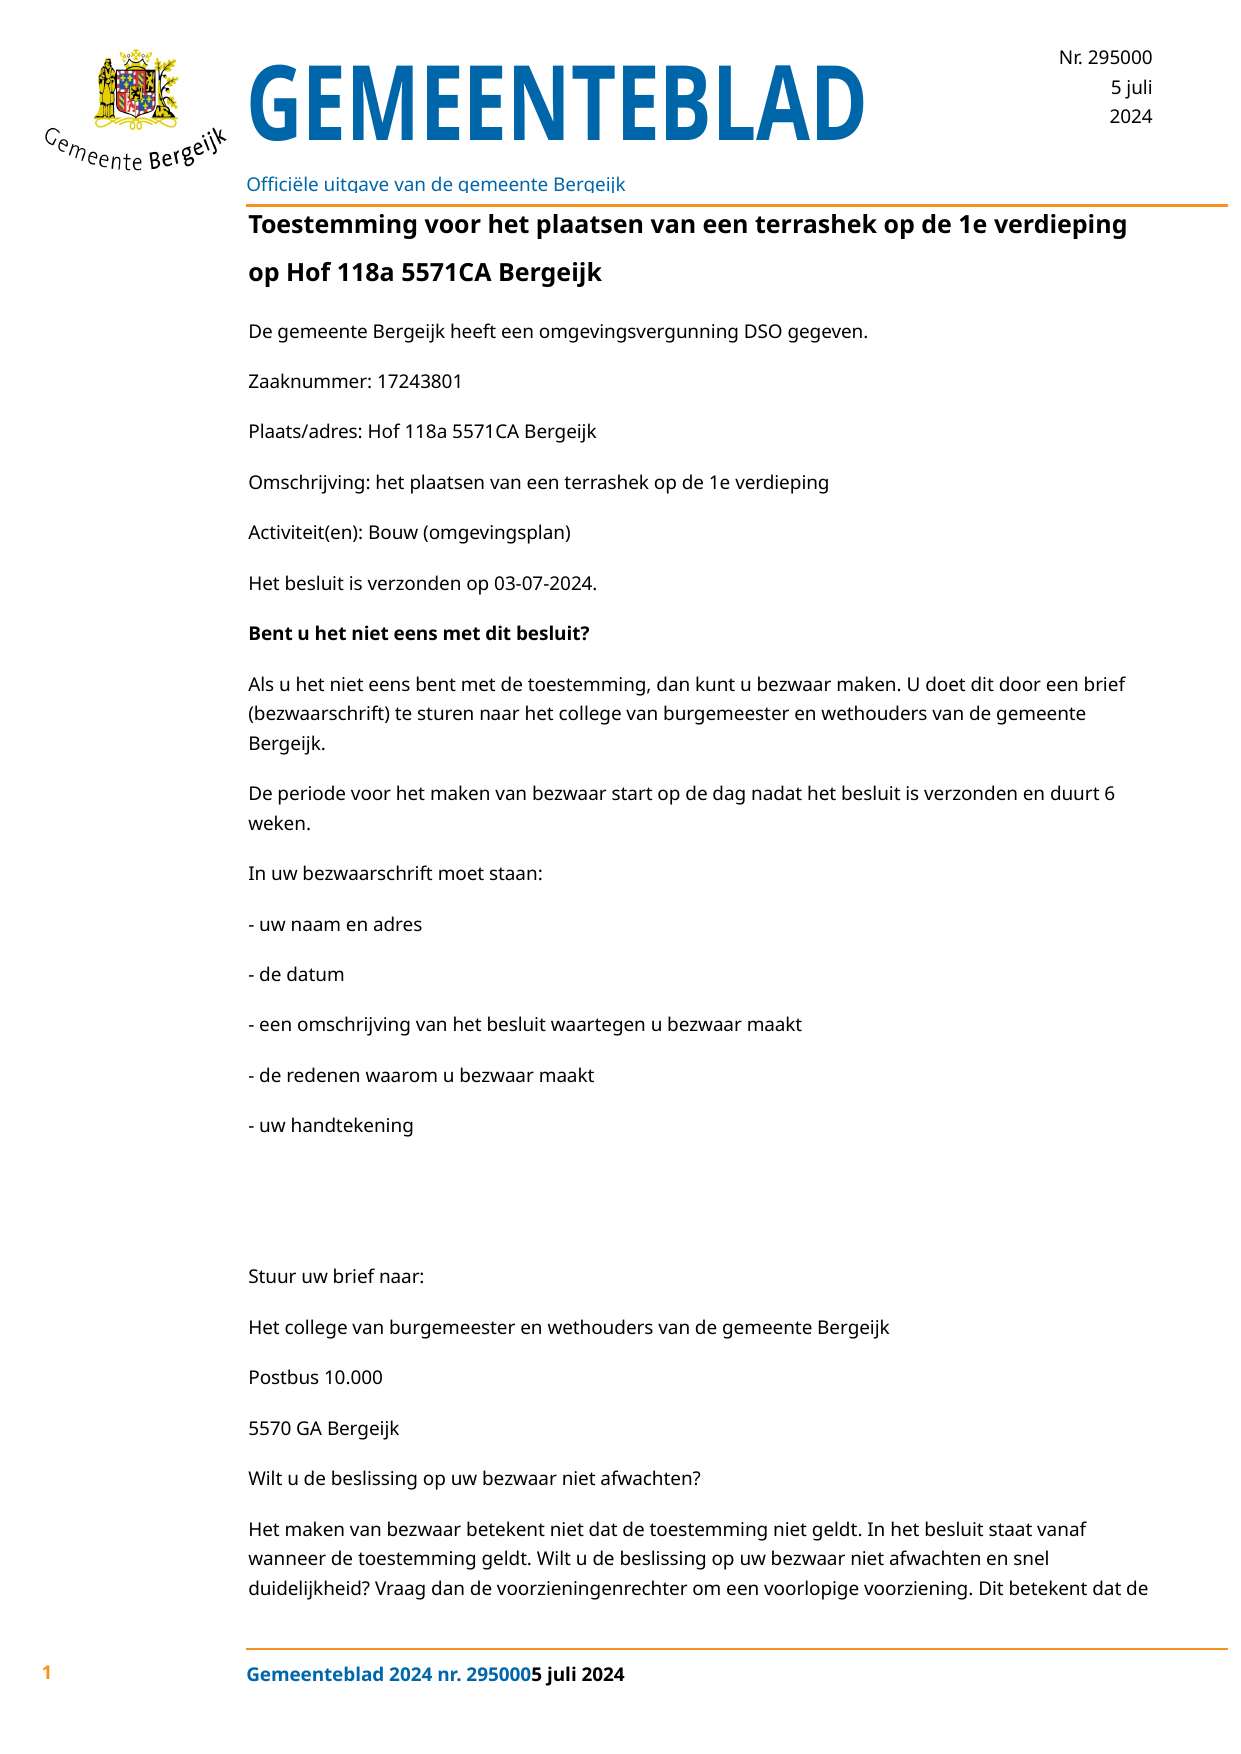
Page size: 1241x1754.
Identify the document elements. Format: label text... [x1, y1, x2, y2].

text Plaats/adres: Hof 118a 5571CA Bergeijk [248, 419, 1152, 444]
text Het besluit is verzonden op 03-07-2024. [248, 570, 1152, 596]
picture [41, 47, 231, 172]
text 5570 GA Bergeijk [248, 1415, 1152, 1441]
text De periode voor het maken van bezwaar start op de dag nadat het besluit is verzonden en duurt 6 weken. [248, 780, 1152, 836]
text Activiteit(en): Bouw (omgevingsplan) [248, 519, 1152, 545]
text In uw bezwaarschrift moet staan: [248, 860, 1152, 886]
text Toestemming voor het plaatsen van een terrashek op de 1e verdieping op Hof 118a 5571CA Bergeijk [248, 207, 1152, 288]
text - de datum [248, 961, 1152, 987]
text Het college van burgemeester en wethouders van de gemeente Bergeijk [248, 1314, 1152, 1340]
text - uw naam en adres [248, 911, 1152, 937]
text Stuur uw brief naar: [248, 1264, 1152, 1289]
text Het maken van bezwaar betekent niet dat de toestemming niet geldt. In het besluit staat vanaf wanneer de toestemming geldt. Wilt u de beslissing op uw bezwaar niet afwachten en snel duidelijkheid? Vraag dan de voorzieningenrechter om een voorlopige voorziening. Dit betekent dat de [248, 1516, 1152, 1601]
text Postbus 10.000 [248, 1364, 1152, 1390]
text Bent u het niet eens met dit besluit? [248, 620, 1152, 646]
text Omschrijving: het plaatsen van een terrashek op de 1e verdieping [248, 469, 1152, 495]
text Als u het niet eens bent met de toestemming, dan kunt u bezwaar maken. U doet dit door een brief (bezwaarschrift) te sturen naar het college van burgemeester en wethouders van de gemeente Bergeijk. [248, 671, 1152, 756]
text Wilt u de beslissing op uw bezwaar niet afwachten? [248, 1465, 1152, 1491]
text - uw handtekening [248, 1112, 1152, 1138]
text - de redenen waarom u bezwaar maakt [248, 1062, 1152, 1088]
text De gemeente Bergeijk heeft een omgevingsvergunning DSO gegeven. [248, 318, 1152, 344]
text - een omschrijving van het besluit waartegen u bezwaar maakt [248, 1012, 1152, 1037]
text Zaaknummer: 17243801 [248, 368, 1152, 394]
